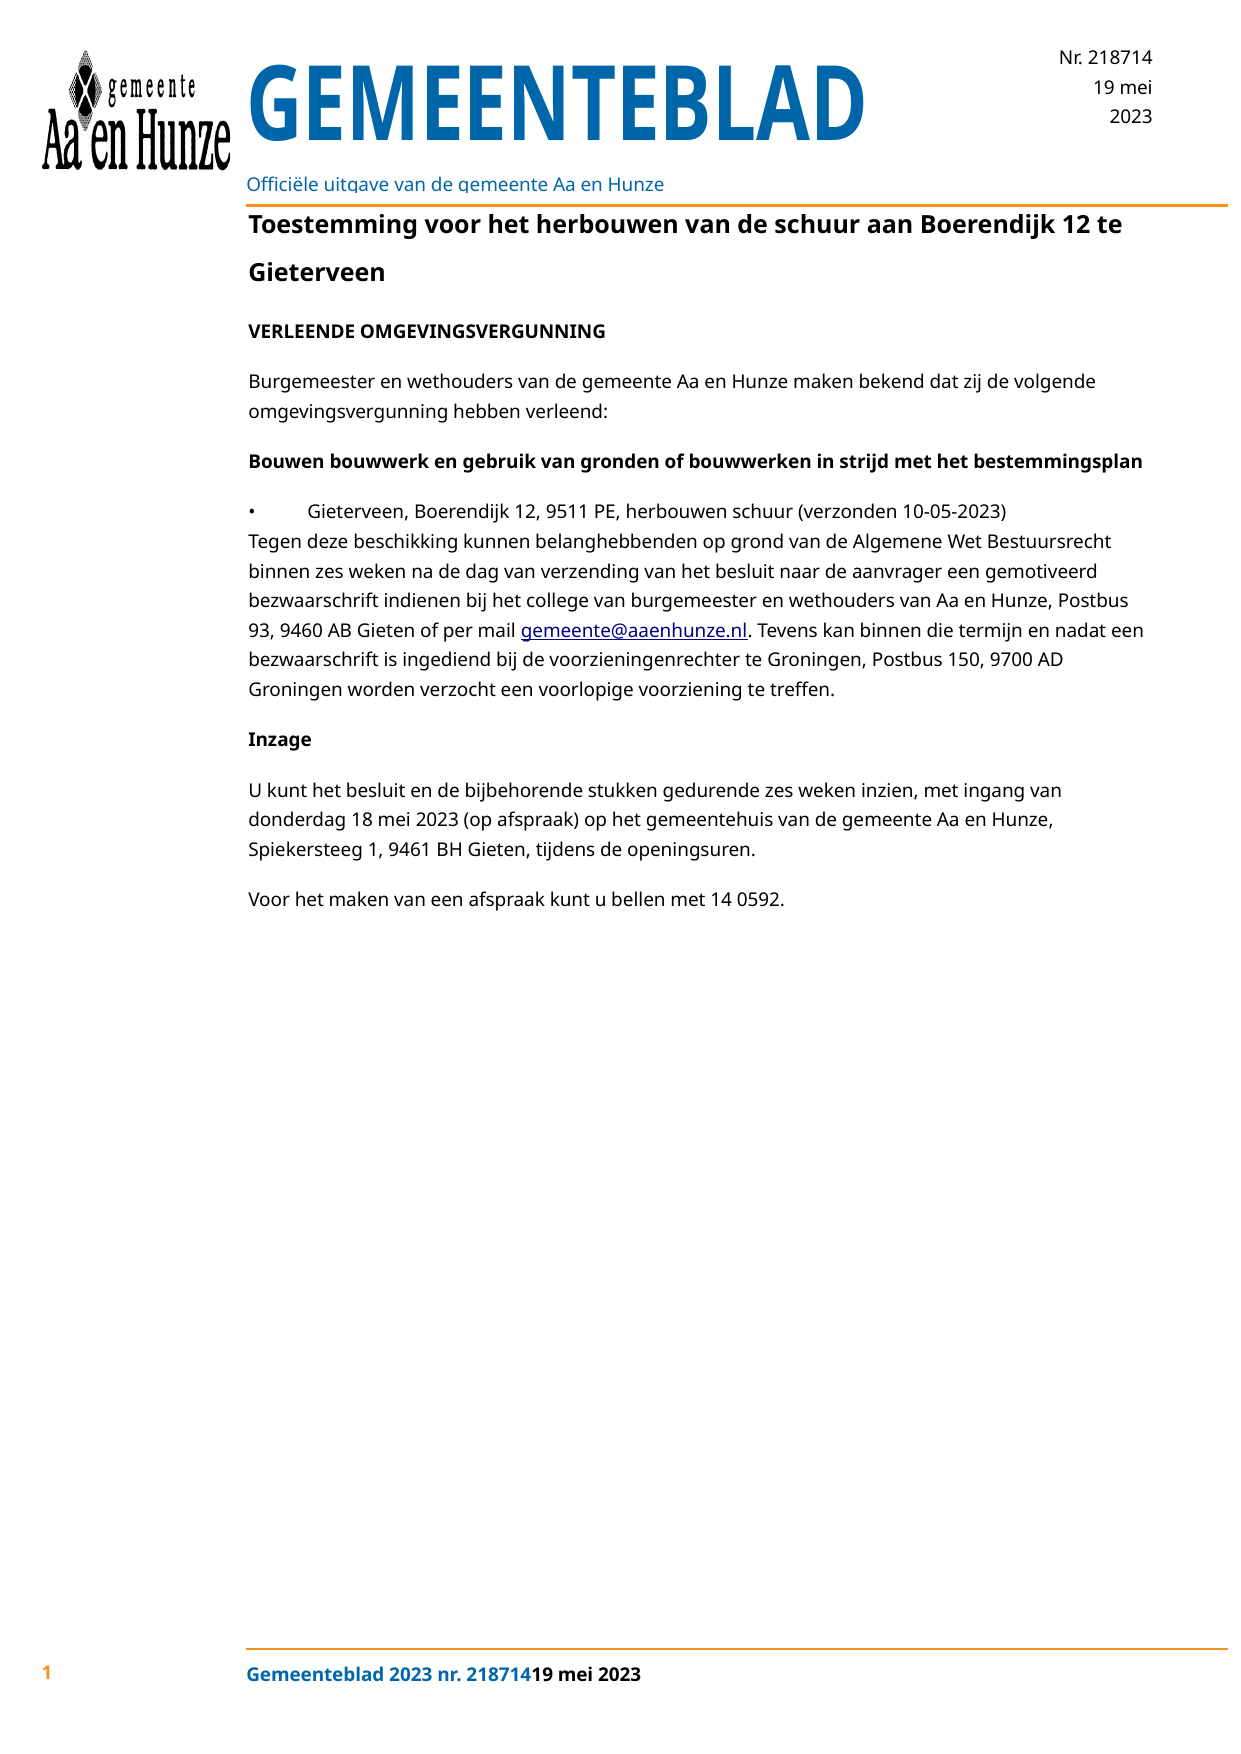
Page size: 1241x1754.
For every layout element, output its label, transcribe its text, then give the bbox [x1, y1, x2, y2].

text Inzage [248, 727, 1152, 752]
list Gieterveen, Boerendijk 12, 9511 PE, herbouwen schuur (verzonden 10-05-2023) [248, 499, 1152, 524]
picture [41, 47, 231, 172]
text Toestemming voor het herbouwen van de schuur aan Boerendijk 12 te Gieterveen [248, 207, 1152, 288]
text Tegen deze beschikking kunnen belanghebbenden op grond van de Algemene Wet Bestuursrecht binnen zes weken na de dag van verzending van het besluit naar de aanvrager een gemotiveerd bezwaarschrift indienen bij het college van burgemeester en wethouders van Aa en Hunze, Postbus 93, 9460 AB Gieten of per mail gemeente@aaenhunze.nl. Tevens kan binnen die termijn en nadat een bezwaarschrift is ingediend bij de voorzieningenrechter te Groningen, Postbus 150, 9700 AD Groningen worden verzocht een voorlopige voorziening te treffen. [248, 528, 1152, 702]
text Voor het maken van een afspraak kunt u bellen met 14 0592. [248, 887, 1152, 912]
text Burgemeester en wethouders van de gemeente Aa en Hunze maken bekend dat zij de volgende omgevingsvergunning hebben verleend: [248, 368, 1152, 424]
text Bouwen bouwwerk en gebruik van gronden of bouwwerken in strijd met het bestemmingsplan [248, 448, 1152, 474]
text VERLEENDE OMGEVINGSVERGUNNING [248, 318, 1152, 344]
text U kunt het besluit en de bijbehorende stukken gedurende zes weken inzien, met ingang van donderdag 18 mei 2023 (op afspraak) op het gemeentehuis van de gemeente Aa en Hunze, Spiekersteeg 1, 9461 BH Gieten, tijdens de openingsuren. [248, 777, 1152, 862]
